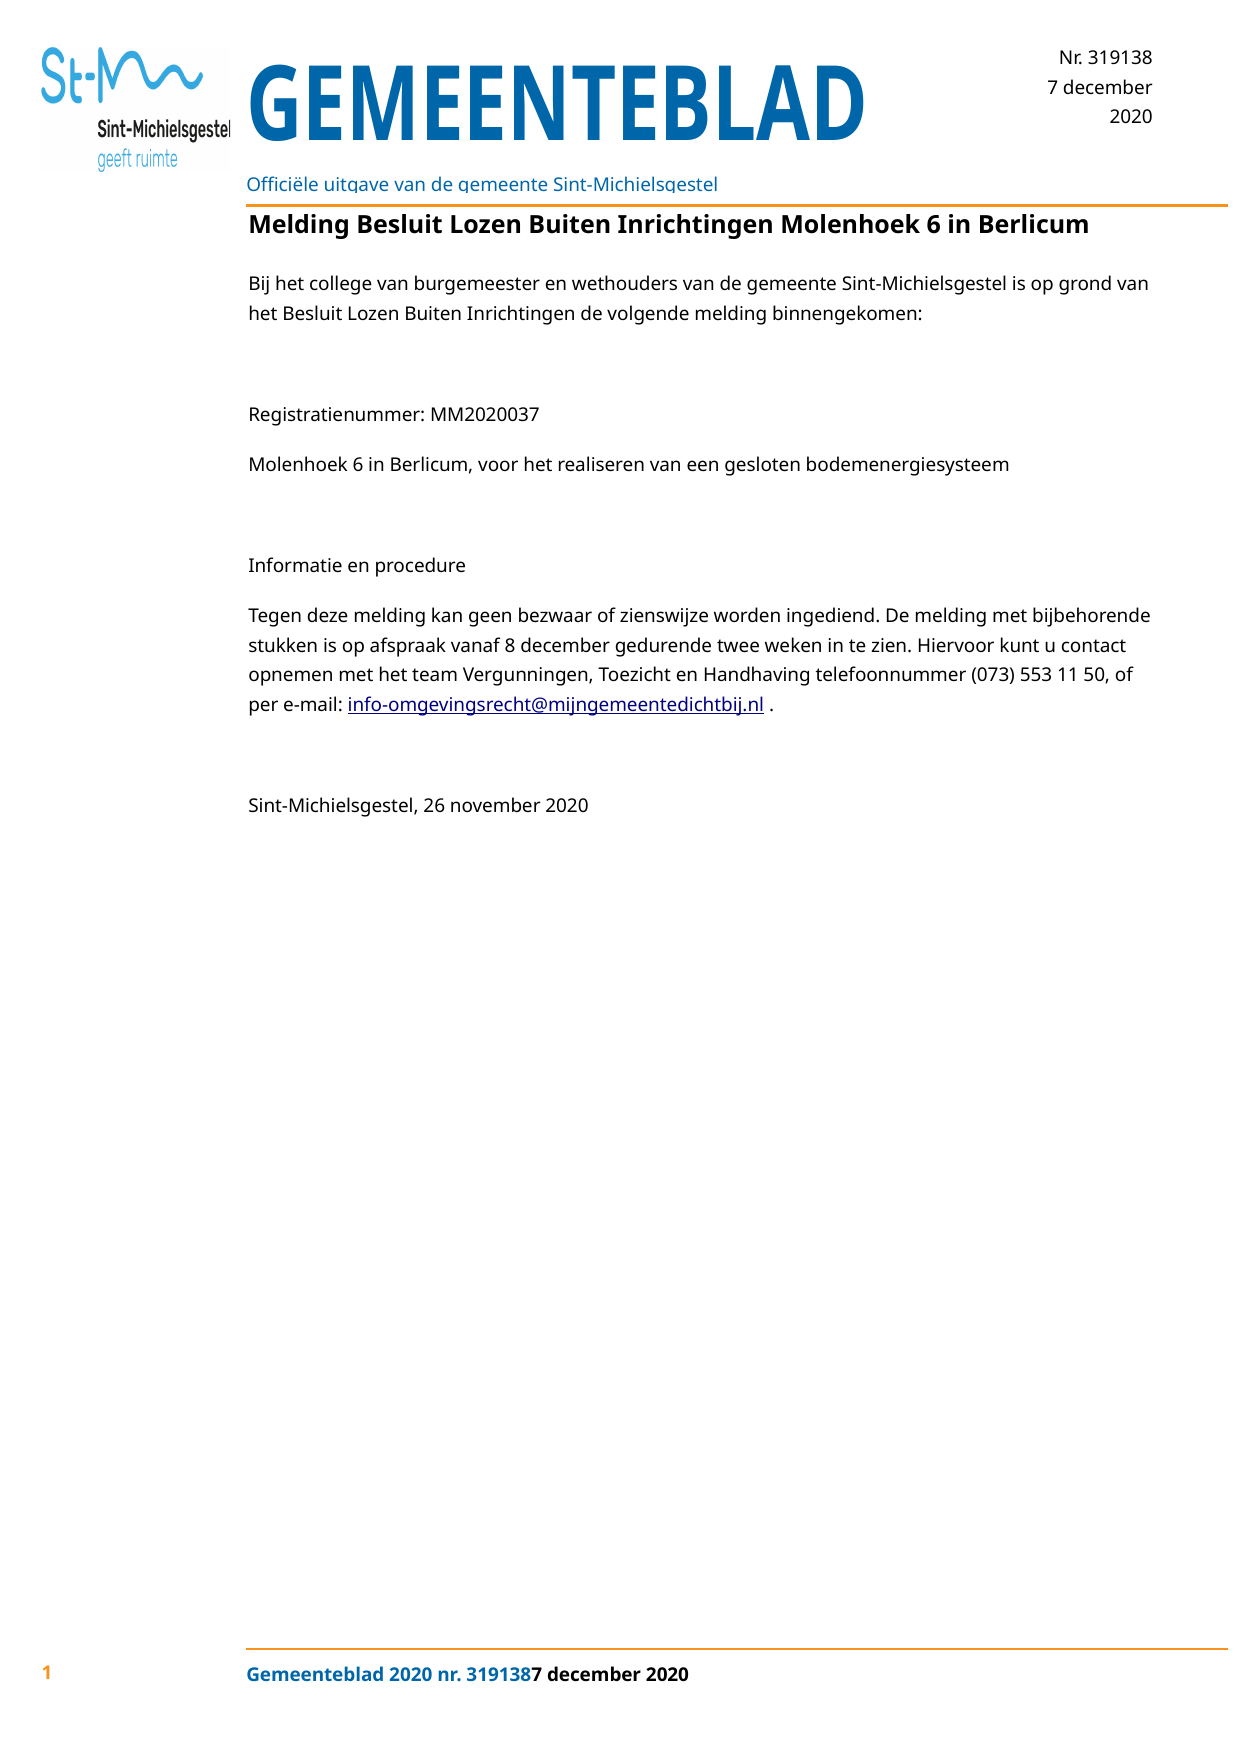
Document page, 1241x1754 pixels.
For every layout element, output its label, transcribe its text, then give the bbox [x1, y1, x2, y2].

text Melding Besluit Lozen Buiten Inrichtingen Molenhoek 6 in Berlicum [248, 207, 1152, 241]
text Registratienummer: MM2020037 [248, 401, 1152, 426]
text Bij het college van burgemeester en wethouders van de gemeente Sint-Michielsgestel is op grond van het Besluit Lozen Buiten Inrichtingen de volgende melding binnengekomen: [248, 270, 1152, 326]
picture [41, 47, 231, 172]
text Sint-Michielsgestel, 26 november 2020 [248, 792, 1152, 818]
text Informatie en procedure [248, 552, 1152, 578]
text Tegen deze melding kan geen bezwaar of zienswijze worden ingediend. De melding met bijbehorende stukken is op afspraak vanaf 8 december gedurende twee weken in te zien. Hiervoor kunt u contact opnemen met het team Vergunningen, Toezicht en Handhaving telefoonnummer (073) 553 11 50, of per e-mail: info-omgevingsrecht@mijngemeentedichtbij.nl . [248, 602, 1152, 717]
text Molenhoek 6 in Berlicum, voor het realiseren van een gesloten bodemenergiesysteem [248, 451, 1152, 477]
